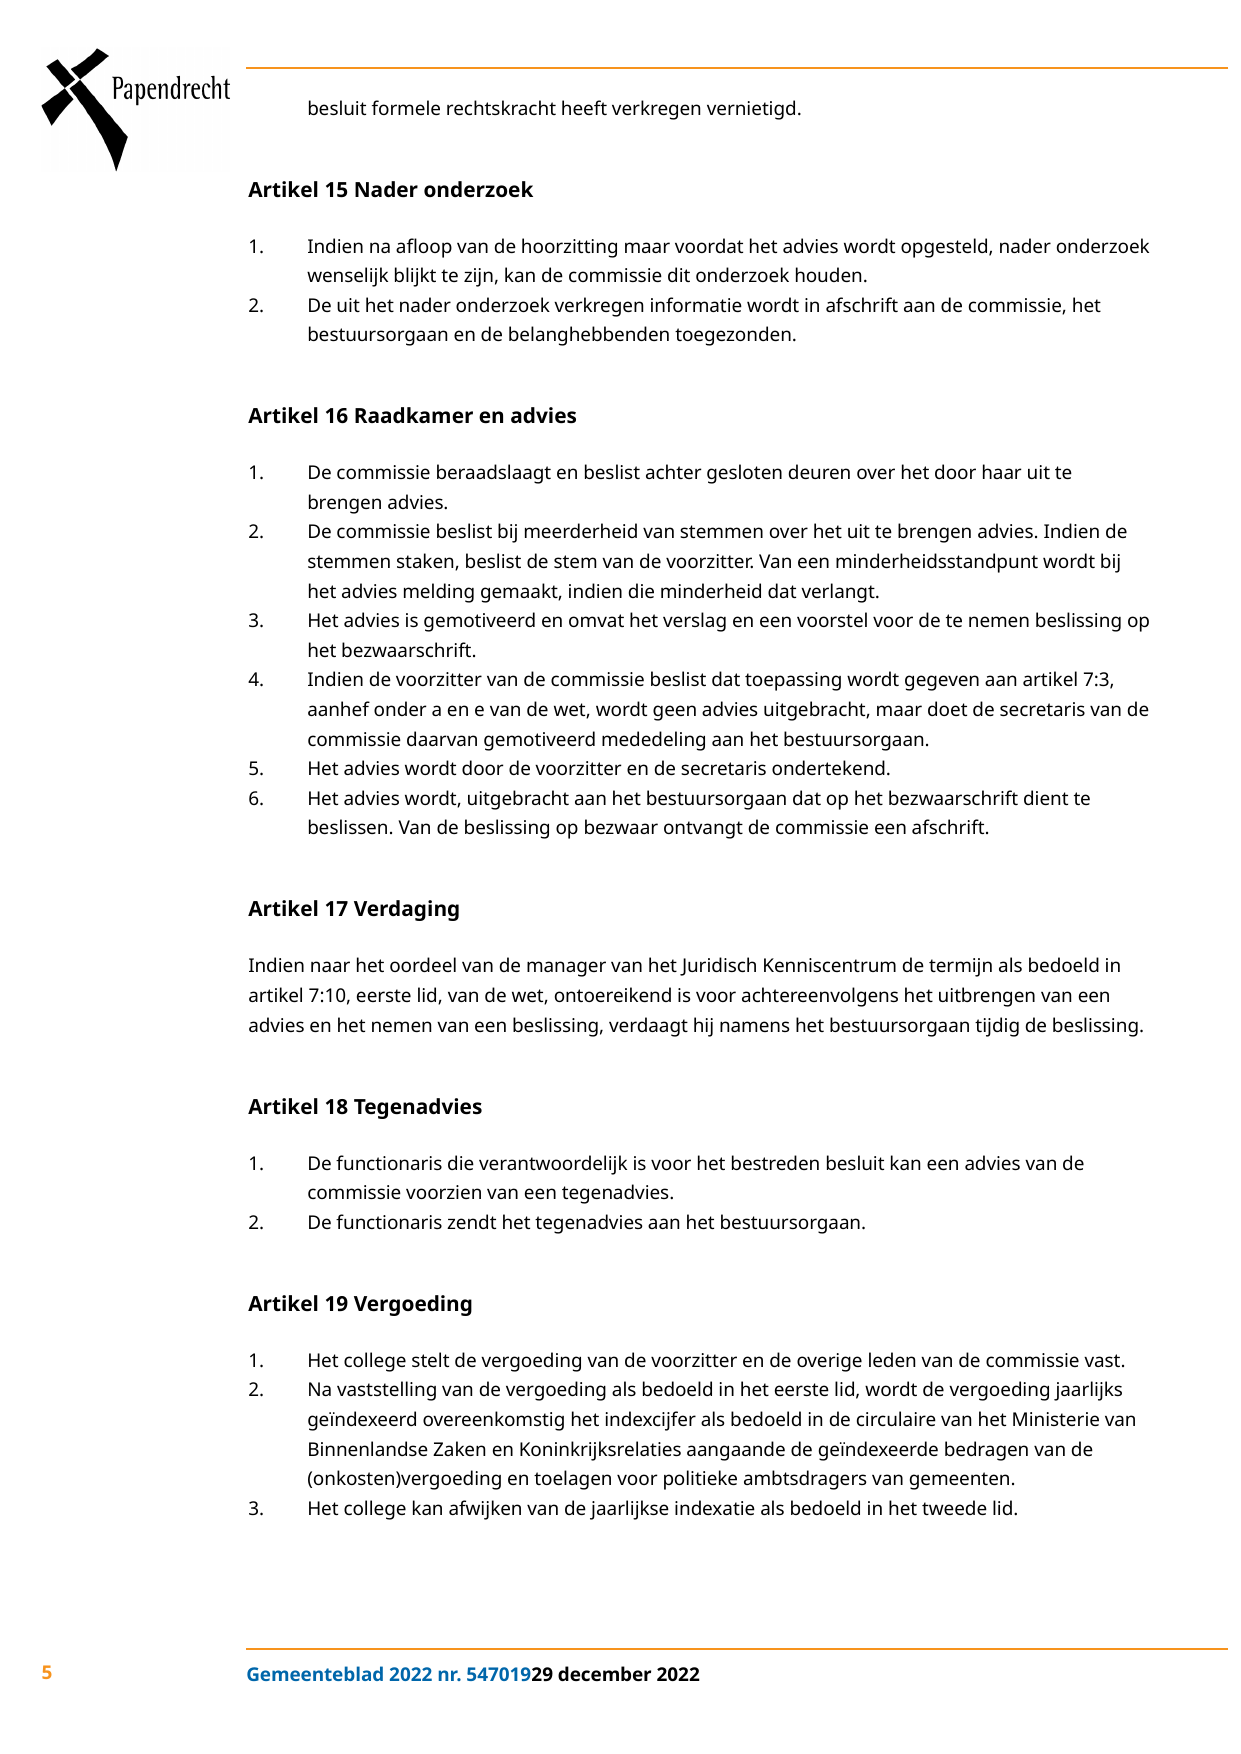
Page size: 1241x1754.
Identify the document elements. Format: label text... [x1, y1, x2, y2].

list Indien de voorzitter van de commissie beslist dat toepassing wordt gegeven aan artikel 7:3, aanhef onder a en e van de wet, wordt geen advies uitgebracht, maar doet de secretaris van de commissie daarvan gemotiveerd mededeling aan het bestuursorgaan. [248, 667, 1152, 752]
text Artikel 15 Nader onderzoek [248, 175, 1152, 203]
list De uit het nader onderzoek verkregen informatie wordt in afschrift aan de commissie, het bestuursorgaan en de belanghebbenden toegezonden. [248, 292, 1152, 347]
list De functionaris die verantwoordelijk is voor het bestreden besluit kan een advies van de commissie voorzien van een tegenadvies. [248, 1150, 1152, 1205]
text Indien naar het oordeel van de manager van het Juridisch Kenniscentrum de termijn als bedoeld in artikel 7:10, eerste lid, van de wet, ontoereikend is voor achtereenvolgens het uitbrengen van een advies en het nemen van een beslissing, verdaagt hij namens het bestuursorgaan tijdig de beslissing. [248, 953, 1152, 1037]
list De commissie beslist bij meerderheid van stemmen over het uit te brengen advies. Indien de stemmen staken, beslist de stem van de voorzitter. Van een minderheidsstandpunt wordt bij het advies melding gemaakt, indien die minderheid dat verlangt. [248, 519, 1152, 604]
list Het advies wordt door de voorzitter en de secretaris ondertekend. [248, 755, 1152, 781]
list besluit formele rechtskracht heeft verkregen vernietigd. [248, 95, 1152, 121]
list Het advies wordt, uitgebracht aan het bestuursorgaan dat op het bezwaarschrift dient te beslissen. Van de beslissing op bezwaar ontvangt de commissie een afschrift. [248, 785, 1152, 840]
list Het college stelt de vergoeding van de voorzitter en de overige leden van de commissie vast. [248, 1347, 1152, 1373]
list De commissie beraadslaagt en beslist achter gesloten deuren over het door haar uit te brengen advies. [248, 459, 1152, 515]
picture [41, 47, 231, 172]
text Artikel 18 Tegenadvies [248, 1092, 1152, 1120]
list De functionaris zendt het tegenadvies aan het bestuursorgaan. [248, 1209, 1152, 1235]
text Artikel 19 Vergoeding [248, 1289, 1152, 1317]
list Indien na afloop van de hoorzitting maar voordat het advies wordt opgesteld, nader onderzoek wenselijk blijkt te zijn, kan de commissie dit onderzoek houden. [248, 233, 1152, 288]
list Na vaststelling van de vergoeding als bedoeld in het eerste lid, wordt de vergoeding jaarlijks geïndexeerd overeenkomstig het indexcijfer als bedoeld in de circulaire van het Ministerie van Binnenlandse Zaken en Koninkrijksrelaties aangaande de geïndexeerde bedragen van de (onkosten)vergoeding en toelagen voor politieke ambtsdragers van gemeenten. [248, 1377, 1152, 1491]
list Het advies is gemotiveerd en omvat het verslag en een voorstel voor de te nemen beslissing op het bezwaarschrift. [248, 607, 1152, 663]
text Artikel 17 Verdaging [248, 894, 1152, 923]
list Het college kan afwijken van de jaarlijkse indexatie als bedoeld in het tweede lid. [248, 1495, 1152, 1521]
text Artikel 16 Raadkamer en advies [248, 402, 1152, 430]
